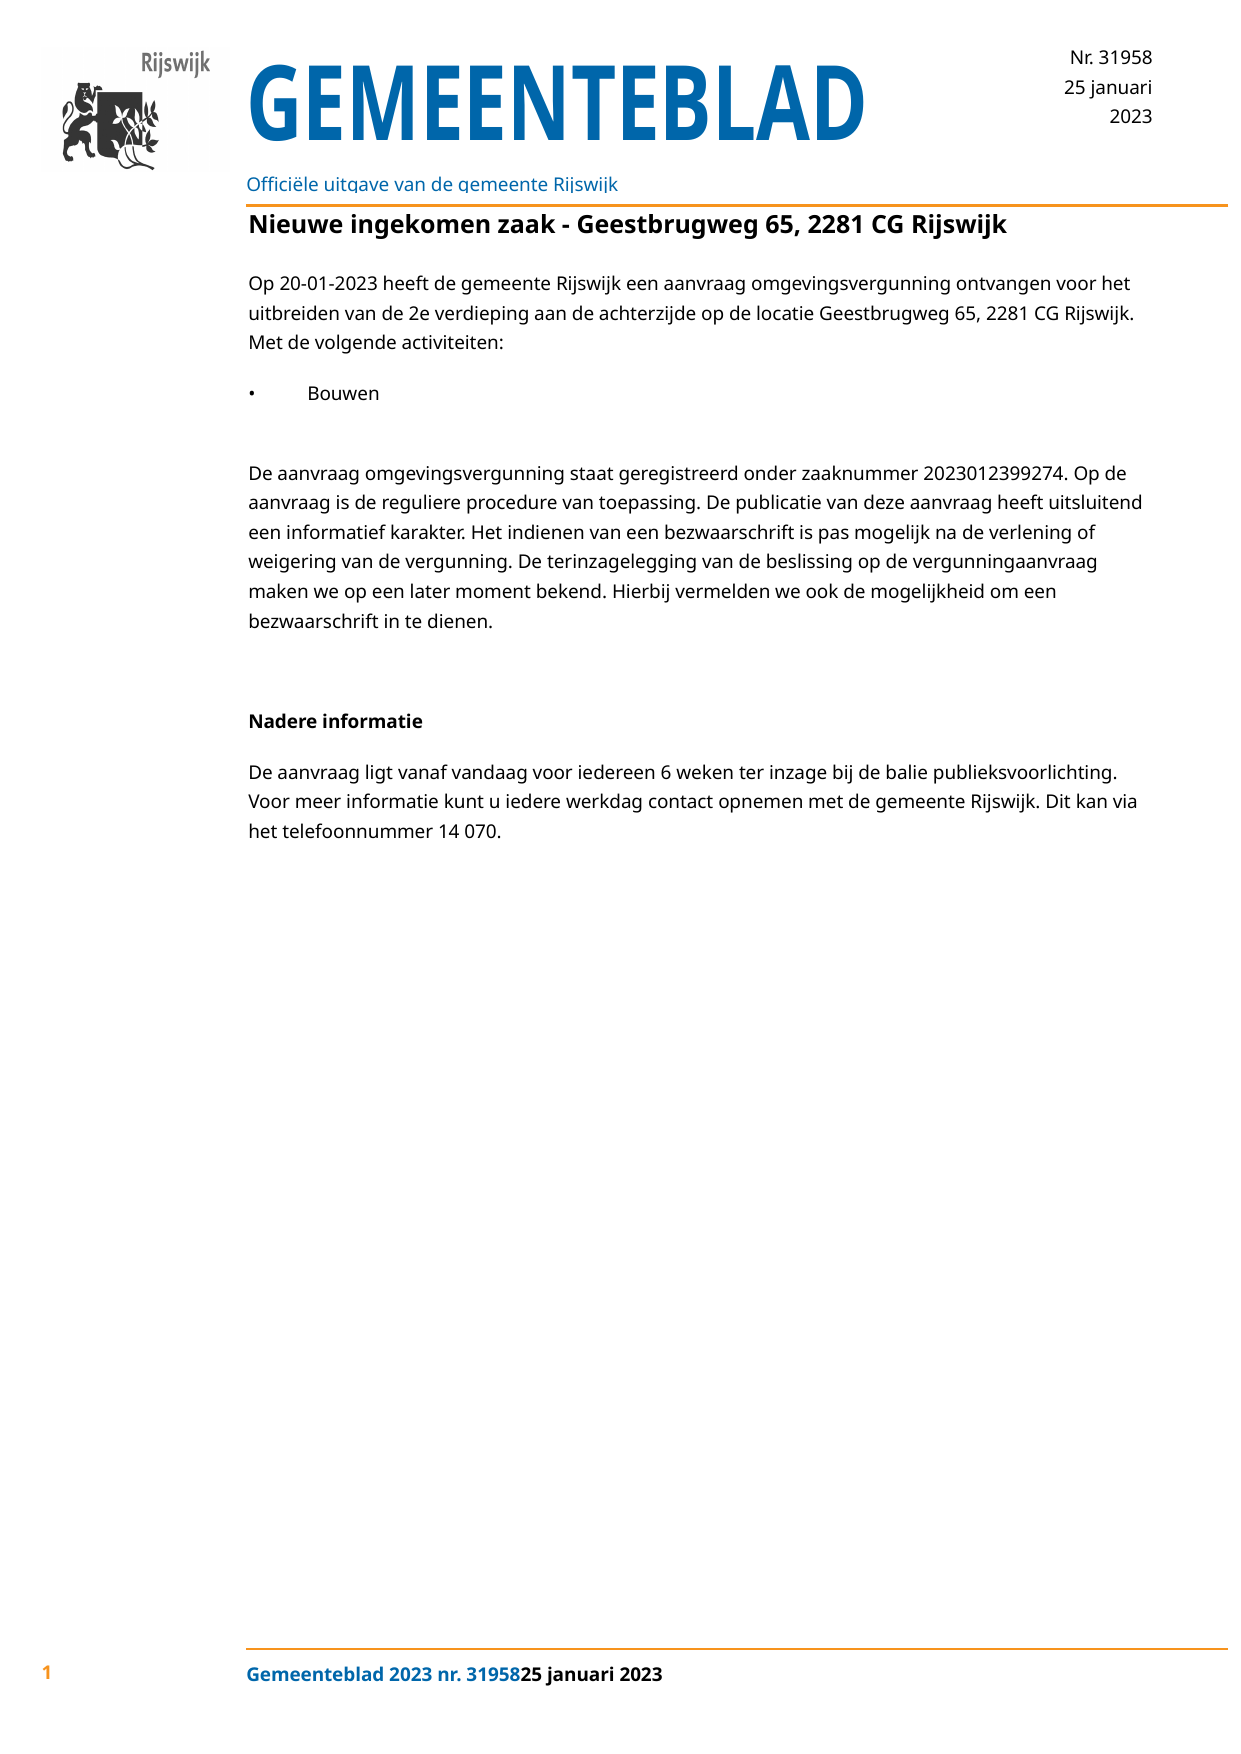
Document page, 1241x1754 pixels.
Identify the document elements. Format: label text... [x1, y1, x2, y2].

text De aanvraag ligt vanaf vandaag voor iedereen 6 weken ter inzage bij de balie publieksvoorlichting. Voor meer informatie kunt u iedere werkdag contact opnemen met de gemeente Rijswijk. Dit kan via het telefoonnummer 14 070. [248, 759, 1152, 844]
text Op 20-01-2023 heeft de gemeente Rijswijk een aanvraag omgevingsvergunning ontvangen voor het uitbreiden van de 2e verdieping aan de achterzijde op de locatie Geestbrugweg 65, 2281 CG Rijswijk. Met de volgende activiteiten: [248, 270, 1152, 355]
text De aanvraag omgevingsvergunning staat geregistreerd onder zaaknummer 2023012399274. Op de aanvraag is de reguliere procedure van toepassing. De publicatie van deze aanvraag heeft uitsluitend een informatief karakter. Het indienen van een bezwaarschrift is pas mogelijk na de verlening of weigering van de vergunning. De terinzagelegging van de beslissing op de vergunningaanvraag maken we op een later moment bekend. Hierbij vermelden we ook de mogelijkheid om een bezwaarschrift in te dienen. [248, 460, 1152, 633]
text Nieuwe ingekomen zaak - Geestbrugweg 65, 2281 CG Rijswijk [248, 207, 1152, 241]
list Bouwen [248, 380, 1152, 406]
text Nadere informatie [248, 709, 1152, 734]
picture [41, 47, 231, 172]
